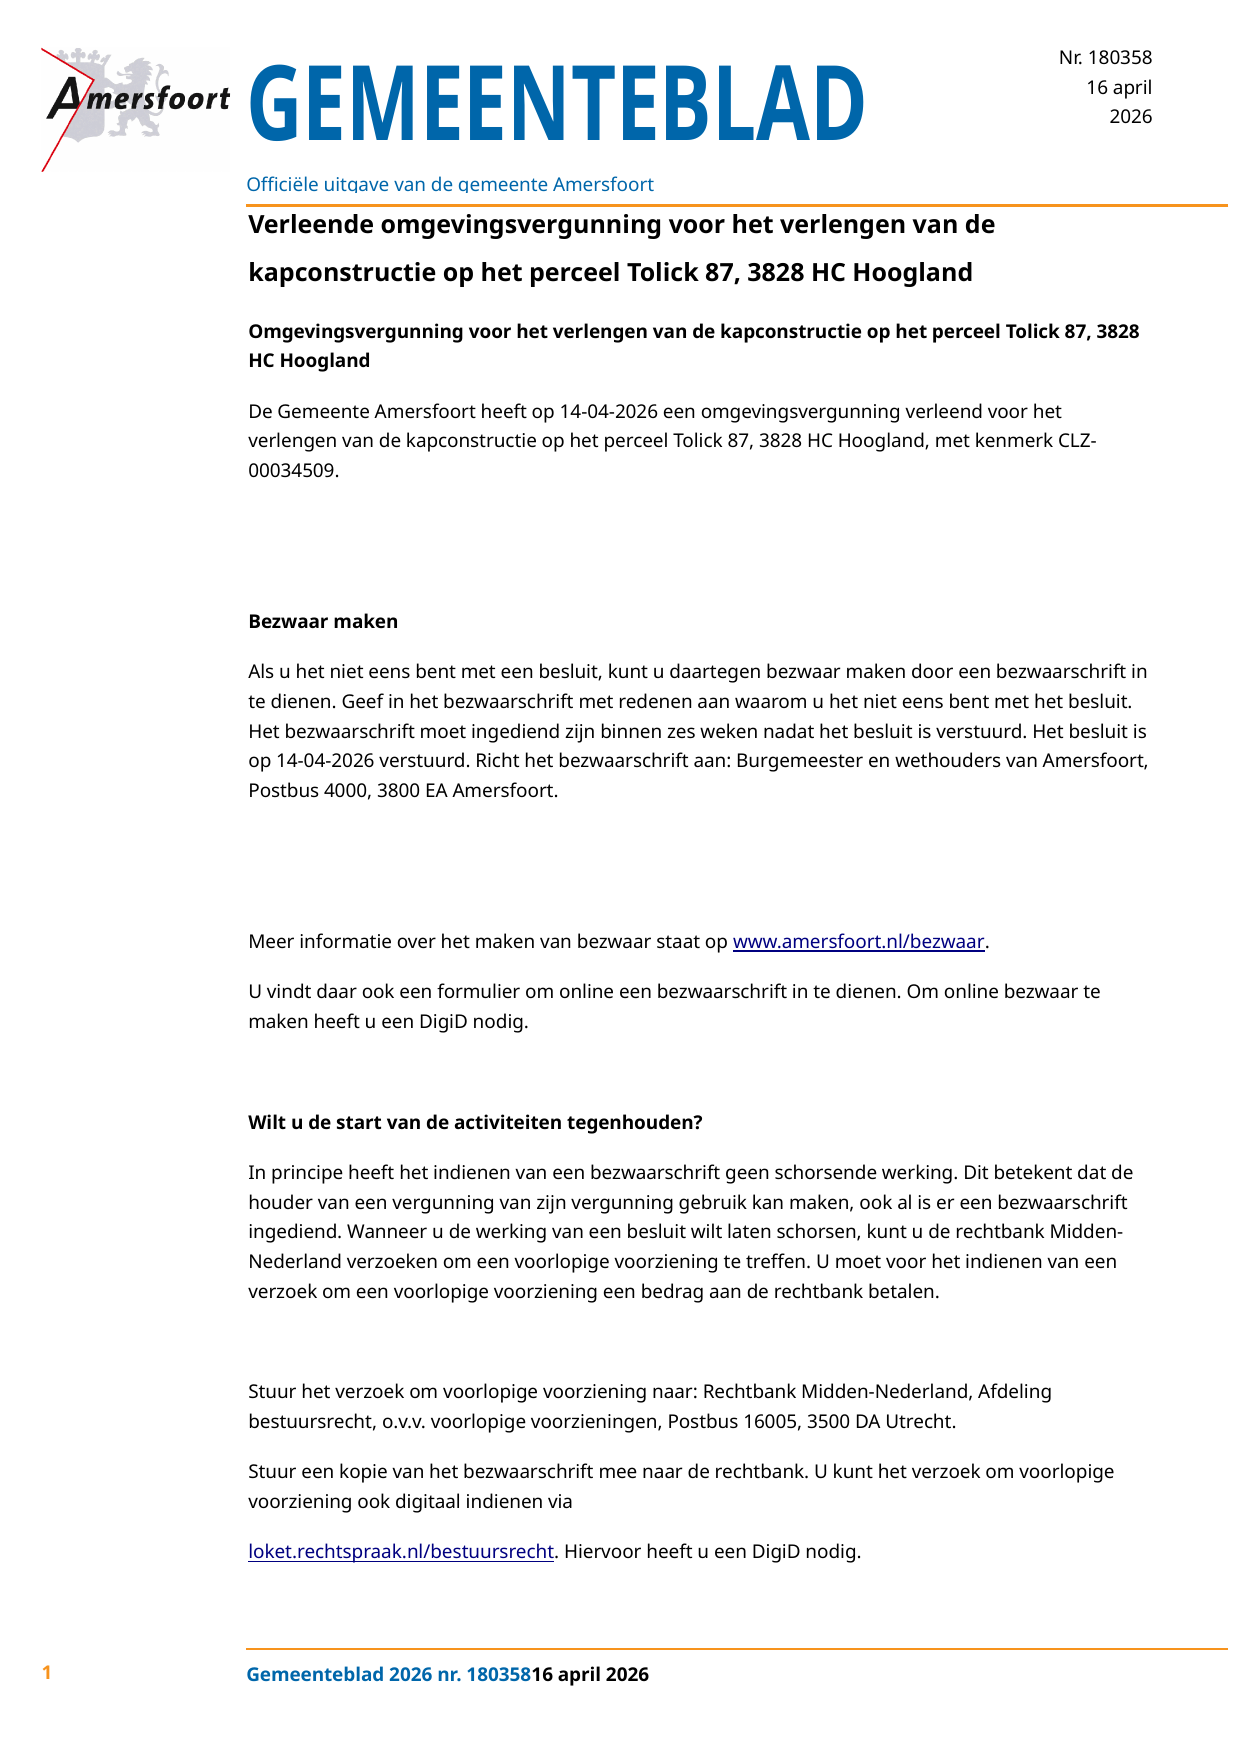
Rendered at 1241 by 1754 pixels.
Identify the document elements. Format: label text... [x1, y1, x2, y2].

text U vindt daar ook een formulier om online een bezwaarschrift in te dienen. Om online bezwaar te maken heeft u een DigiD nodig. [248, 979, 1152, 1034]
text Stuur het verzoek om voorlopige voorziening naar: Rechtbank Midden-Nederland, Afdeling bestuursrecht, o.v.v. voorlopige voorzieningen, Postbus 16005, 3500 DA Utrecht. [248, 1379, 1152, 1434]
text Bezwaar maken [248, 608, 1152, 634]
text In principe heeft het indienen van een bezwaarschrift geen schorsende werking. Dit betekent dat de houder van een vergunning van zijn vergunning gebruik kan maken, ook al is er een bezwaarschrift ingediend. Wanneer u de werking van een besluit wilt laten schorsen, kunt u de rechtbank Midden-Nederland verzoeken om een voorlopige voorziening te treffen. U moet voor het indienen van een verzoek om een voorlopige voorziening een bedrag aan de rechtbank betalen. [248, 1159, 1152, 1304]
text Verleende omgevingsvergunning voor het verlengen van de kapconstructie op het perceel Tolick 87, 3828 HC Hoogland [248, 207, 1152, 288]
text Meer informatie over het maken van bezwaar staat op www.amersfoort.nl/bezwaar. [248, 928, 1152, 954]
text Als u het niet eens bent met een besluit, kunt u daartegen bezwaar maken door een bezwaarschrift in te dienen. Geef in het bezwaarschrift met redenen aan waarom u het niet eens bent met het besluit. Het bezwaarschrift moet ingediend zijn binnen zes weken nadat het besluit is verstuurd. Het besluit is op 14-04-2026 verstuurd. Richt het bezwaarschrift aan: Burgemeester en wethouders van Amersfoort, Postbus 4000, 3800 EA Amersfoort. [248, 659, 1152, 803]
text Wilt u de start van de activiteiten tegenhouden? [248, 1109, 1152, 1135]
text Omgevingsvergunning voor het verlengen van de kapconstructie op het perceel Tolick 87, 3828 HC Hoogland [248, 318, 1152, 373]
picture [41, 47, 231, 172]
text loket.rechtspraak.nl/bestuursrecht. Hiervoor heeft u een DigiD nodig. [248, 1539, 1152, 1564]
text Stuur een kopie van het bezwaarschrift mee naar de rechtbank. U kunt het verzoek om voorlopige voorziening ook digitaal indienen via [248, 1459, 1152, 1514]
text De Gemeente Amersfoort heeft op 14-04-2026 een omgevingsvergunning verleend voor het verlengen van de kapconstructie op het perceel Tolick 87, 3828 HC Hoogland, met kenmerk CLZ-00034509. [248, 398, 1152, 483]
